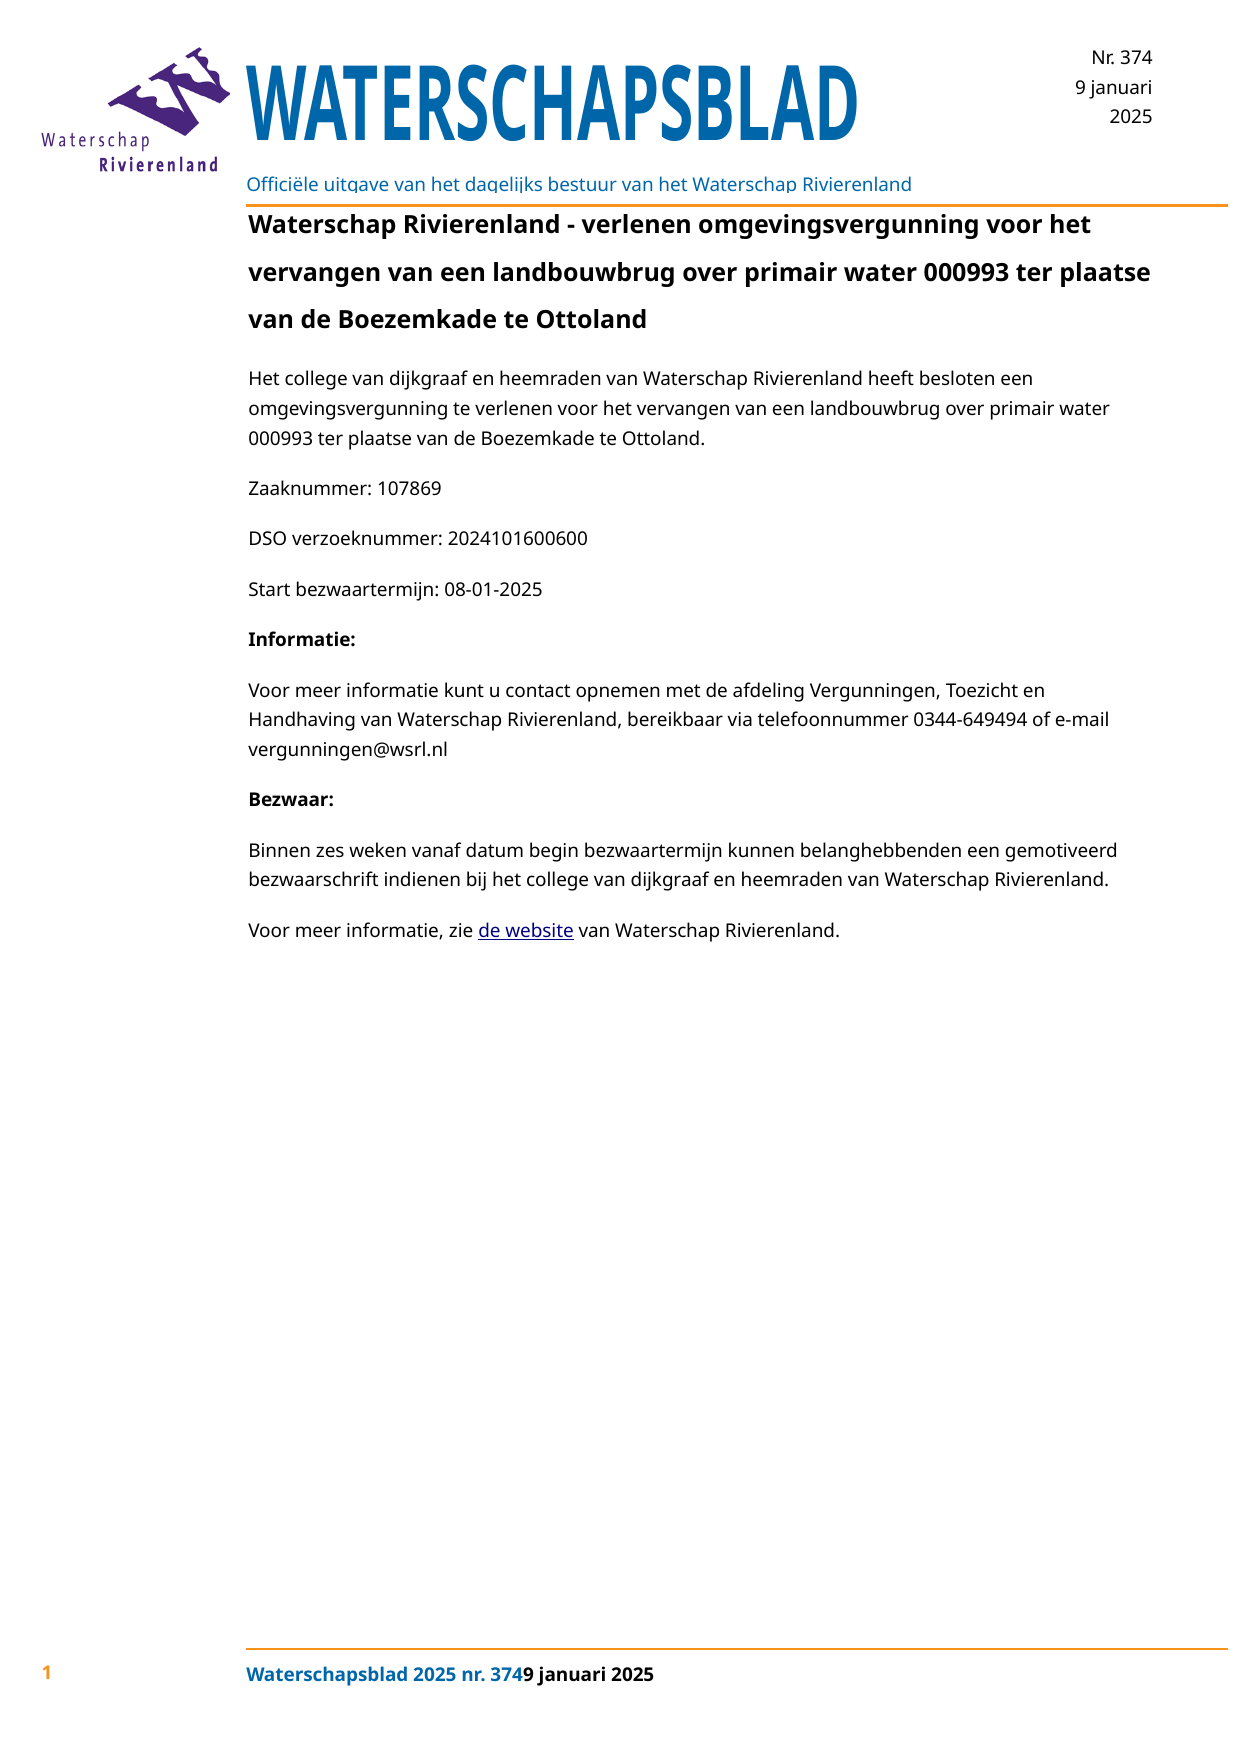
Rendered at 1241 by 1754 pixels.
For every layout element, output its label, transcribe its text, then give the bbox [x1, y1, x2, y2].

text Zaaknummer: 107869 [248, 475, 1152, 501]
picture [41, 47, 231, 172]
text Start bezwaartermijn: 08-01-2025 [248, 576, 1152, 602]
text Binnen zes weken vanaf datum begin bezwaartermijn kunnen belanghebbenden een gemotiveerd bezwaarschrift indienen bij het college van dijkgraaf en heemraden van Waterschap Rivierenland. [248, 837, 1152, 892]
text DSO verzoeknummer: 2024101600600 [248, 526, 1152, 551]
text Waterschap Rivierenland - verlenen omgevingsvergunning voor het vervangen van een landbouwbrug over primair water 000993 ter plaatse van de Boezemkade te Ottoland [248, 207, 1152, 336]
text Informatie: [248, 626, 1152, 652]
text Voor meer informatie kunt u contact opnemen met de afdeling Vergunningen, Toezicht en Handhaving van Waterschap Rivierenland, bereikbaar via telefoonnummer 0344-649494 of e-mail vergunningen@wsrl.nl [248, 677, 1152, 762]
text Het college van dijkgraaf en heemraden van Waterschap Rivierenland heeft besloten een omgevingsvergunning te verlenen voor het vervangen van een landbouwbrug over primair water 000993 ter plaatse van de Boezemkade te Ottoland. [248, 366, 1152, 450]
text Voor meer informatie, zie de website van Waterschap Rivierenland. [248, 917, 1152, 942]
text Bezwaar: [248, 786, 1152, 812]
